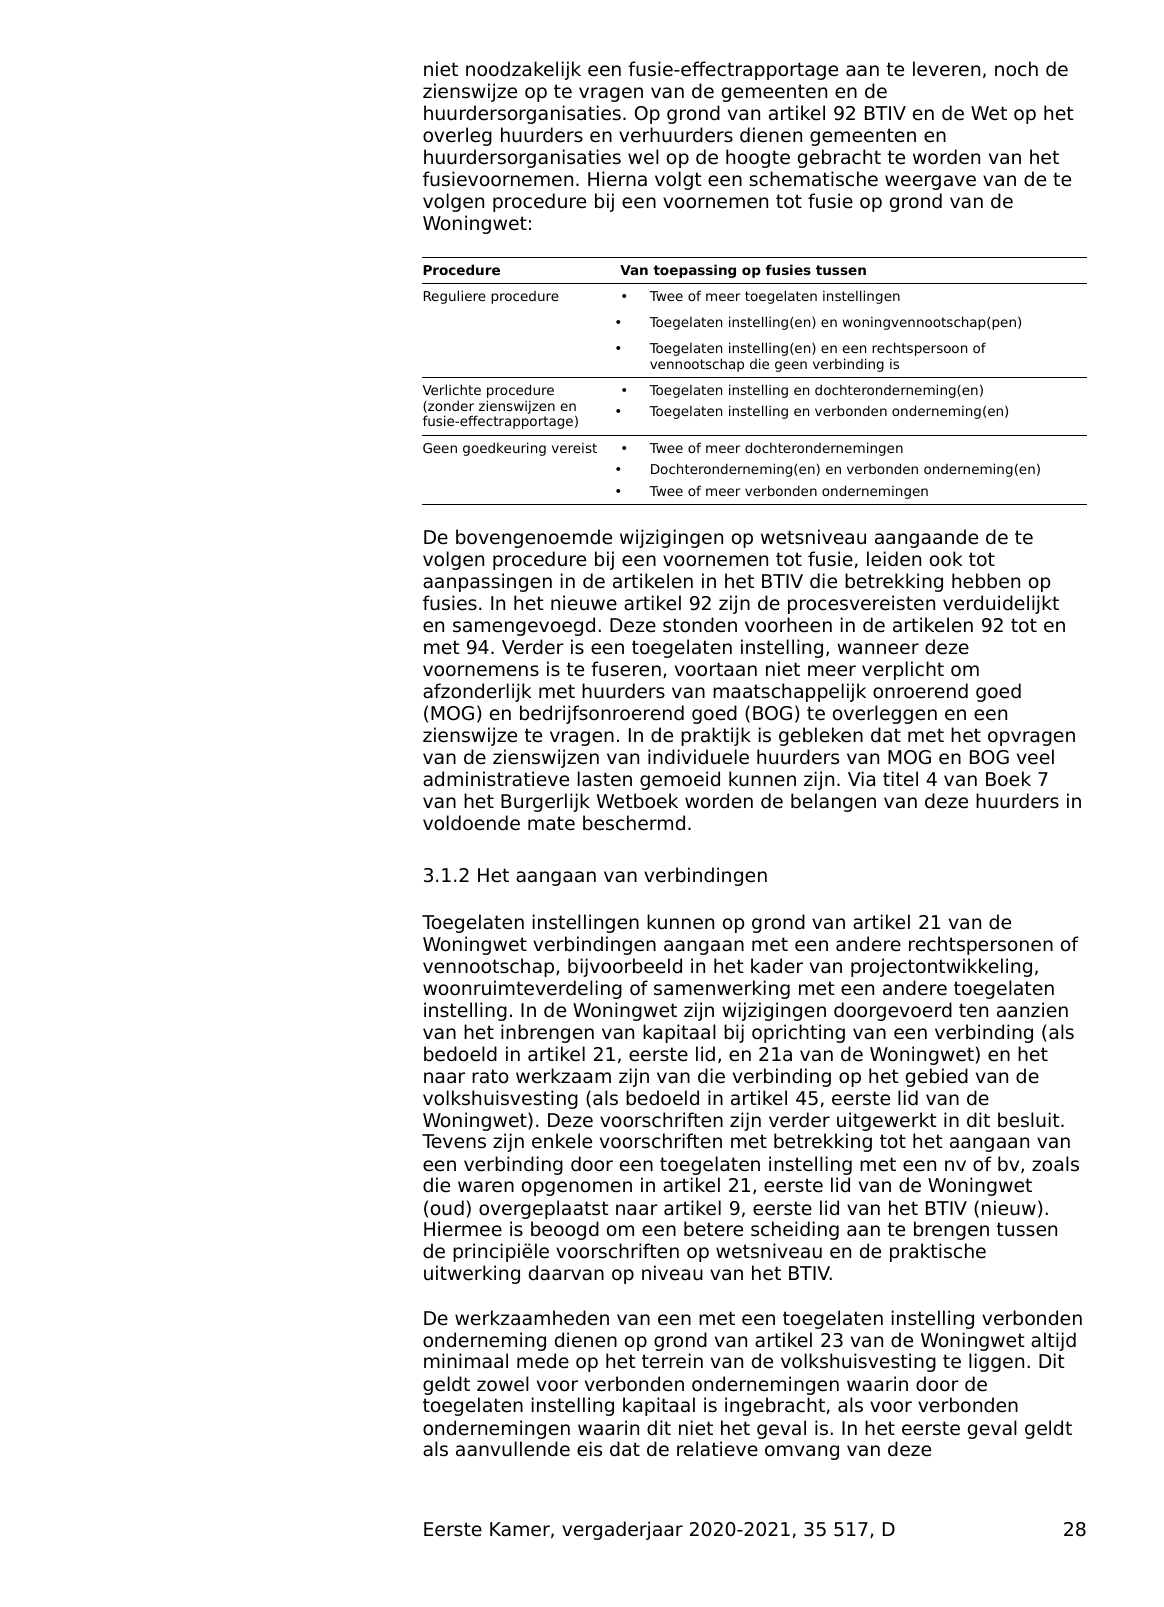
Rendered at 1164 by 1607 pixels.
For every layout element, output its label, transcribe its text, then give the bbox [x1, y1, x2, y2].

text niet noodzakelijk een fusie-effectrapportage aan te leveren, noch de zienswijze op te vragen van de gemeenten en de huurdersorganisaties. Op grond van artikel 92 BTIV en de Wet op het overleg huurders en verhuurders dienen gemeenten en huurdersorganisaties wel op de hoogte gebracht te worden van het fusievoornemen. Hierna volgt een schematische weergave van de te volgen procedure bij een voornemen tot fusie op grond van de Woningwet: [422, 59, 1087, 235]
text De bovengenoemde wijzigingen op wetsniveau aangaande de te volgen procedure bij een voornemen tot fusie, leiden ook tot aanpassingen in de artikelen in het BTIV die betrekking hebben op fusies. In het nieuwe artikel 92 zijn de procesvereisten verduidelijkt en samengevoegd. Deze stonden voorheen in de artikelen 92 tot en met 94. Verder is een toegelaten instelling, wanneer deze voornemens is te fuseren, voortaan niet meer verplicht om afzonderlijk met huurders van maatschappelijk onroerend goed (MOG) en bedrijfsonroerend goed (BOG) te overleggen en een zienswijze te vragen. In de praktijk is gebleken dat met het opvragen van de zienswijzen van individuele huurders van MOG en BOG veel administratieve lasten gemoeid kunnen zijn. Via titel 4 van Boek 7 van het Burgerlijk Wetboek worden de belangen van deze huurders in voldoende mate beschermd. [422, 527, 1087, 835]
text De werkzaamheden van een met een toegelaten instelling verbonden onderneming dienen op grond van artikel 23 van de Woningwet altijd minimaal mede op het terrein van de volkshuisvesting te liggen. Dit geldt zowel voor verbonden ondernemingen waarin door de toegelaten instelling kapitaal is ingebracht, als voor verbonden ondernemingen waarin dit niet het geval is. In het eerste geval geldt als aanvullende eis dat de relatieve omvang van deze [422, 1307, 1087, 1461]
table_cell • [614, 461, 644, 482]
text Toegelaten instellingen kunnen op grond van artikel 21 van de Woningwet verbindingen aangaan met een andere rechtspersonen of vennootschap, bijvoorbeeld in het kader van projectontwikkeling, woonruimteverdeling of samenwerking met een andere toegelaten instelling. In de Woningwet zijn wijzigingen doorgevoerd ten aanzien van het inbrengen van kapitaal bij oprichting van een verbinding (als bedoeld in artikel 21, eerste lid, en 21a van de Woningwet) en het naar rato werkzaam zijn van die verbinding op het gebied van de volkshuisvesting (als bedoeld in artikel 45, eerste lid van de Woningwet). Deze voorschriften zijn verder uitgewerkt in dit besluit. Tevens zijn enkele voorschriften met betrekking tot het aangaan van een verbinding door een toegelaten instelling met een nv of bv, zoals die waren opgenomen in artikel 21, eerste lid van de Woningwet (oud) overgeplaatst naar artikel 9, eerste lid van het BTIV (nieuw). Hiermee is beoogd om een betere scheiding aan te brengen tussen de principiële voorschriften op wetsniveau en de praktische uitwerking daarvan op niveau van het BTIV. [422, 912, 1087, 1285]
table_cell • [614, 403, 644, 435]
table_cell Geen goedkeuring vereist [422, 436, 614, 504]
table_cell • [614, 482, 644, 504]
table_cell Twee of meer dochterondernemingen [644, 436, 1087, 461]
table_cell Dochteronderneming(en) en verbonden onderneming(en) [644, 461, 1087, 482]
table_cell Verlichte procedure (zonder zienswijzen en fusie-effectrapportage) [422, 378, 614, 435]
table_cell Reguliere procedure [422, 284, 614, 377]
table_cell Toegelaten instelling(en) en een rechtspersoon of vennootschap die geen verbinding is [644, 335, 1087, 377]
table_cell Toegelaten instelling en verbonden onderneming(en) [644, 403, 1087, 435]
table_cell Twee of meer toegelaten instellingen [644, 284, 1087, 309]
table_cell • [614, 378, 644, 403]
table_cell Toegelaten instelling(en) en woningvennootschap(pen) [644, 309, 1087, 335]
subtitle 3.1.2 Het aangaan van verbindingen [422, 865, 1087, 887]
table_cell • [614, 309, 644, 335]
table_cell • [614, 436, 644, 461]
table_cell • [614, 335, 644, 377]
table_header Procedure [422, 258, 614, 283]
table_header Van toepassing op fusies tussen [614, 258, 1087, 283]
table_cell Toegelaten instelling en dochteronderneming(en) [644, 378, 1087, 403]
table_cell Twee of meer verbonden ondernemingen [644, 482, 1087, 504]
table_cell • [614, 284, 644, 309]
